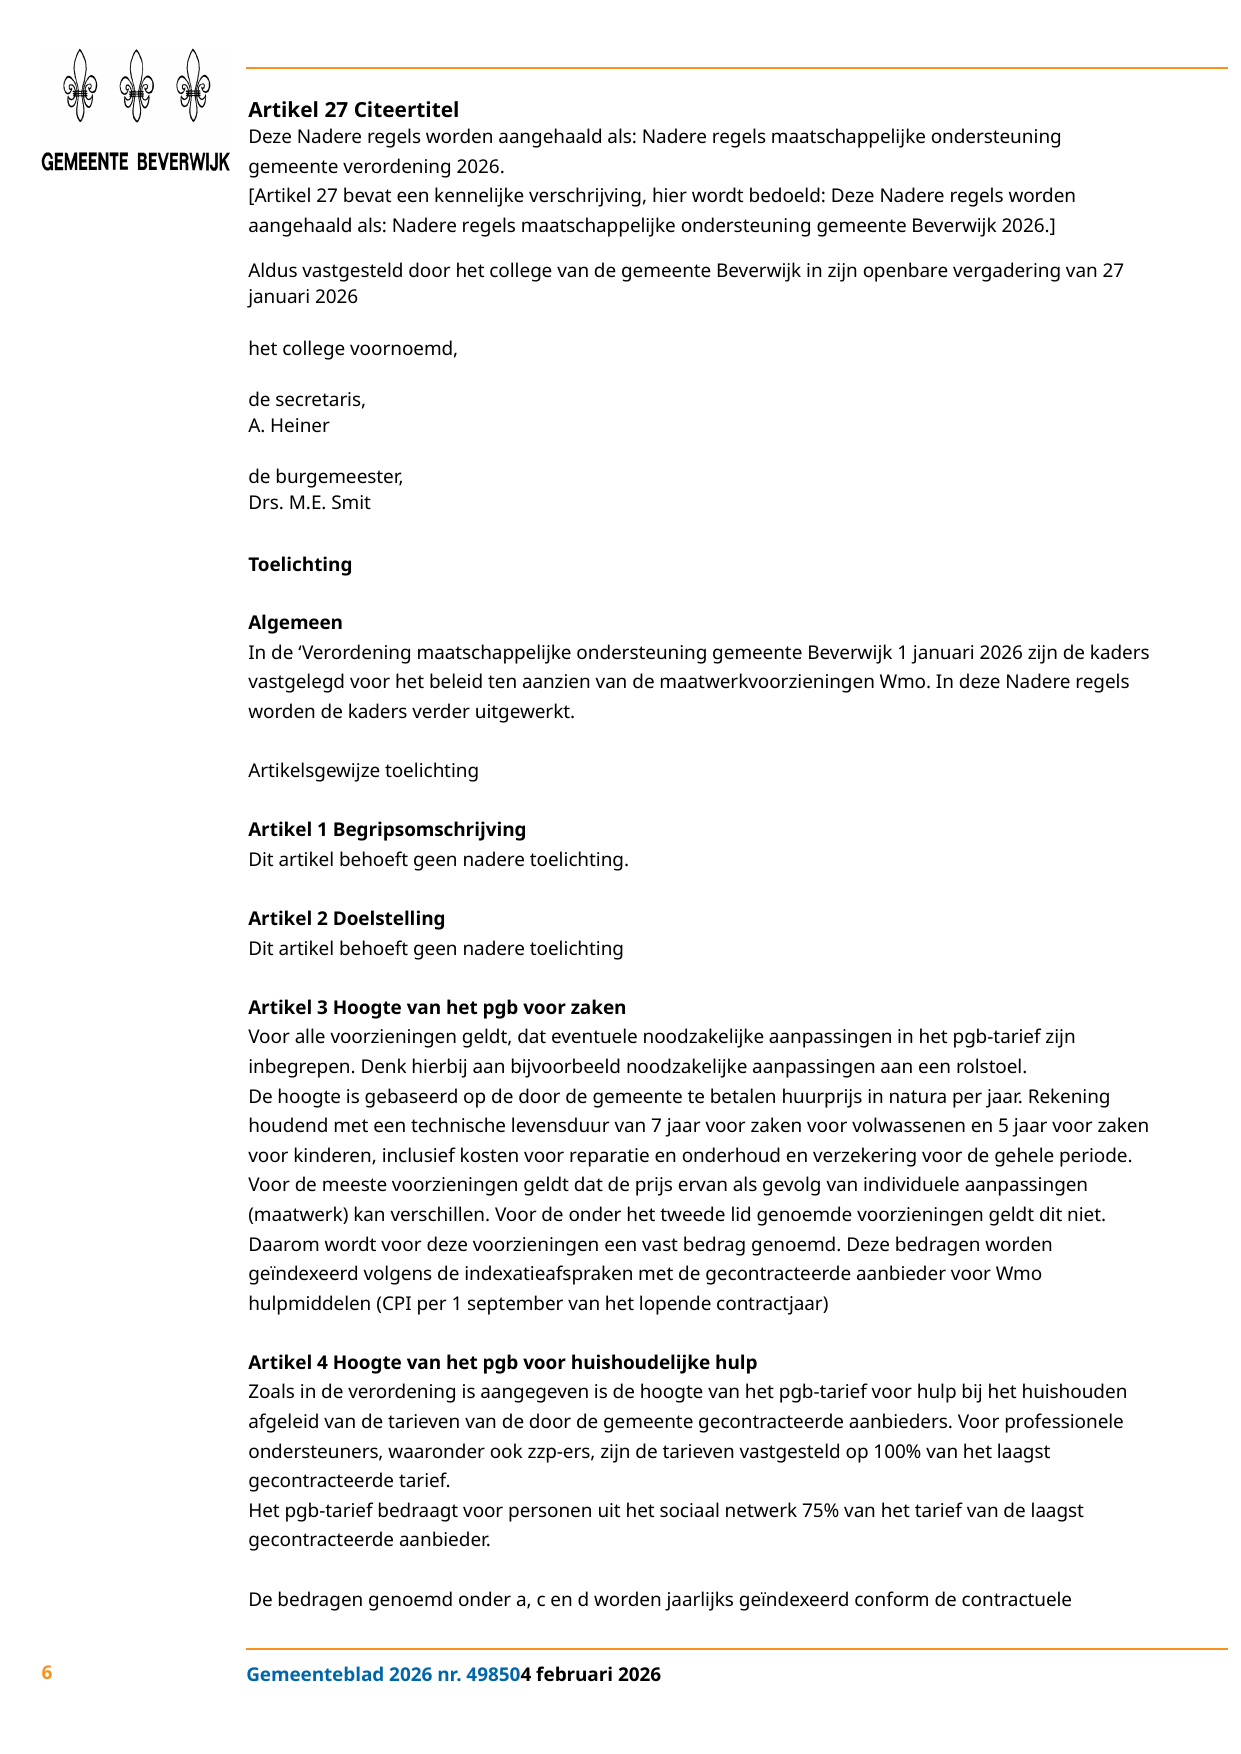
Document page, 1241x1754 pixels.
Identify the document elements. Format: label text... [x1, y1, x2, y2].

text de secretaris, [248, 386, 1152, 412]
text het college voornoemd, [248, 335, 1152, 361]
text Aldus vastgesteld door het college van de gemeente Beverwijk in zijn openbare vergadering van 27 januari 2026 [248, 258, 1152, 309]
text Zoals in de verordening is aangegeven is de hoogte van het pgb-tarief voor hulp bij het huishouden afgeleid van de tarieven van de door de gemeente gecontracteerde aanbieders. Voor professionele ondersteuners, waaronder ook zzp-ers, zijn de tarieven vastgesteld op 100% van het laagst gecontracteerde tarief. [248, 1379, 1152, 1493]
text De bedragen genoemd onder a, c en d worden jaarlijks geïndexeerd conform de contractuele [248, 1586, 1152, 1611]
text Deze Nadere regels worden aangehaald als: Nadere regels maatschappelijke ondersteuning gemeente verordening 2026. [248, 123, 1152, 178]
text Artikel 3 Hoogte van het pgb voor zaken [248, 994, 1152, 1020]
text Dit artikel behoeft geen nadere toelichting. [248, 846, 1152, 872]
text Voor alle voorzieningen geldt, dat eventuele noodzakelijke aanpassingen in het pgb-tarief zijn inbegrepen. Denk hierbij aan bijvoorbeeld noodzakelijke aanpassingen aan een rolstoel. [248, 1024, 1152, 1079]
text Dit artikel behoeft geen nadere toelichting [248, 935, 1152, 961]
text A. Heiner [248, 412, 1152, 438]
text Voor de meeste voorzieningen geldt dat de prijs ervan als gevolg van individuele aanpassingen (maatwerk) kan verschillen. Voor de onder het tweede lid genoemde voorzieningen geldt dit niet. Daarom wordt voor deze voorzieningen een vast bedrag genoemd. Deze bedragen worden geïndexeerd volgens de indexatieafspraken met de gecontracteerde aanbieder voor Wmo hulpmiddelen (CPI per 1 september van het lopende contractjaar) [248, 1172, 1152, 1316]
text Algemeen [248, 609, 1152, 635]
text de burgemeester, [248, 463, 1152, 489]
text Drs. M.E. Smit [248, 489, 1152, 515]
text Toelichting [248, 541, 1152, 580]
text Artikelsgewijze toelichting [248, 757, 1152, 783]
picture [41, 47, 231, 172]
text Artikel 4 Hoogte van het pgb voor huishoudelijke hulp [248, 1349, 1152, 1375]
text Artikel 1 Begripsomschrijving [248, 817, 1152, 842]
text [Artikel 27 bevat een kennelijke verschrijving, hier wordt bedoeld: Deze Nadere regels worden aangehaald als: Nadere regels maatschappelijke ondersteuning gemeente Beverwijk 2026.] [248, 182, 1152, 238]
text Artikel 2 Doelstelling [248, 905, 1152, 931]
text Artikel 27 Citeertitel [248, 95, 1152, 123]
text In de ‘Verordening maatschappelijke ondersteuning gemeente Beverwijk 1 januari 2026 zijn de kaders vastgelegd voor het beleid ten aanzien van de maatwerkvoorzieningen Wmo. In deze Nadere regels worden de kaders verder uitgewerkt. [248, 639, 1152, 724]
text De hoogte is gebaseerd op de door de gemeente te betalen huurprijs in natura per jaar. Rekening houdend met een technische levensduur van 7 jaar voor zaken voor volwassenen en 5 jaar voor zaken voor kinderen, inclusief kosten voor reparatie en onderhoud en verzekering voor de gehele periode. [248, 1083, 1152, 1168]
text Het pgb-tarief bedraagt voor personen uit het sociaal netwerk 75% van het tarief van de laagst gecontracteerde aanbieder. [248, 1497, 1152, 1552]
